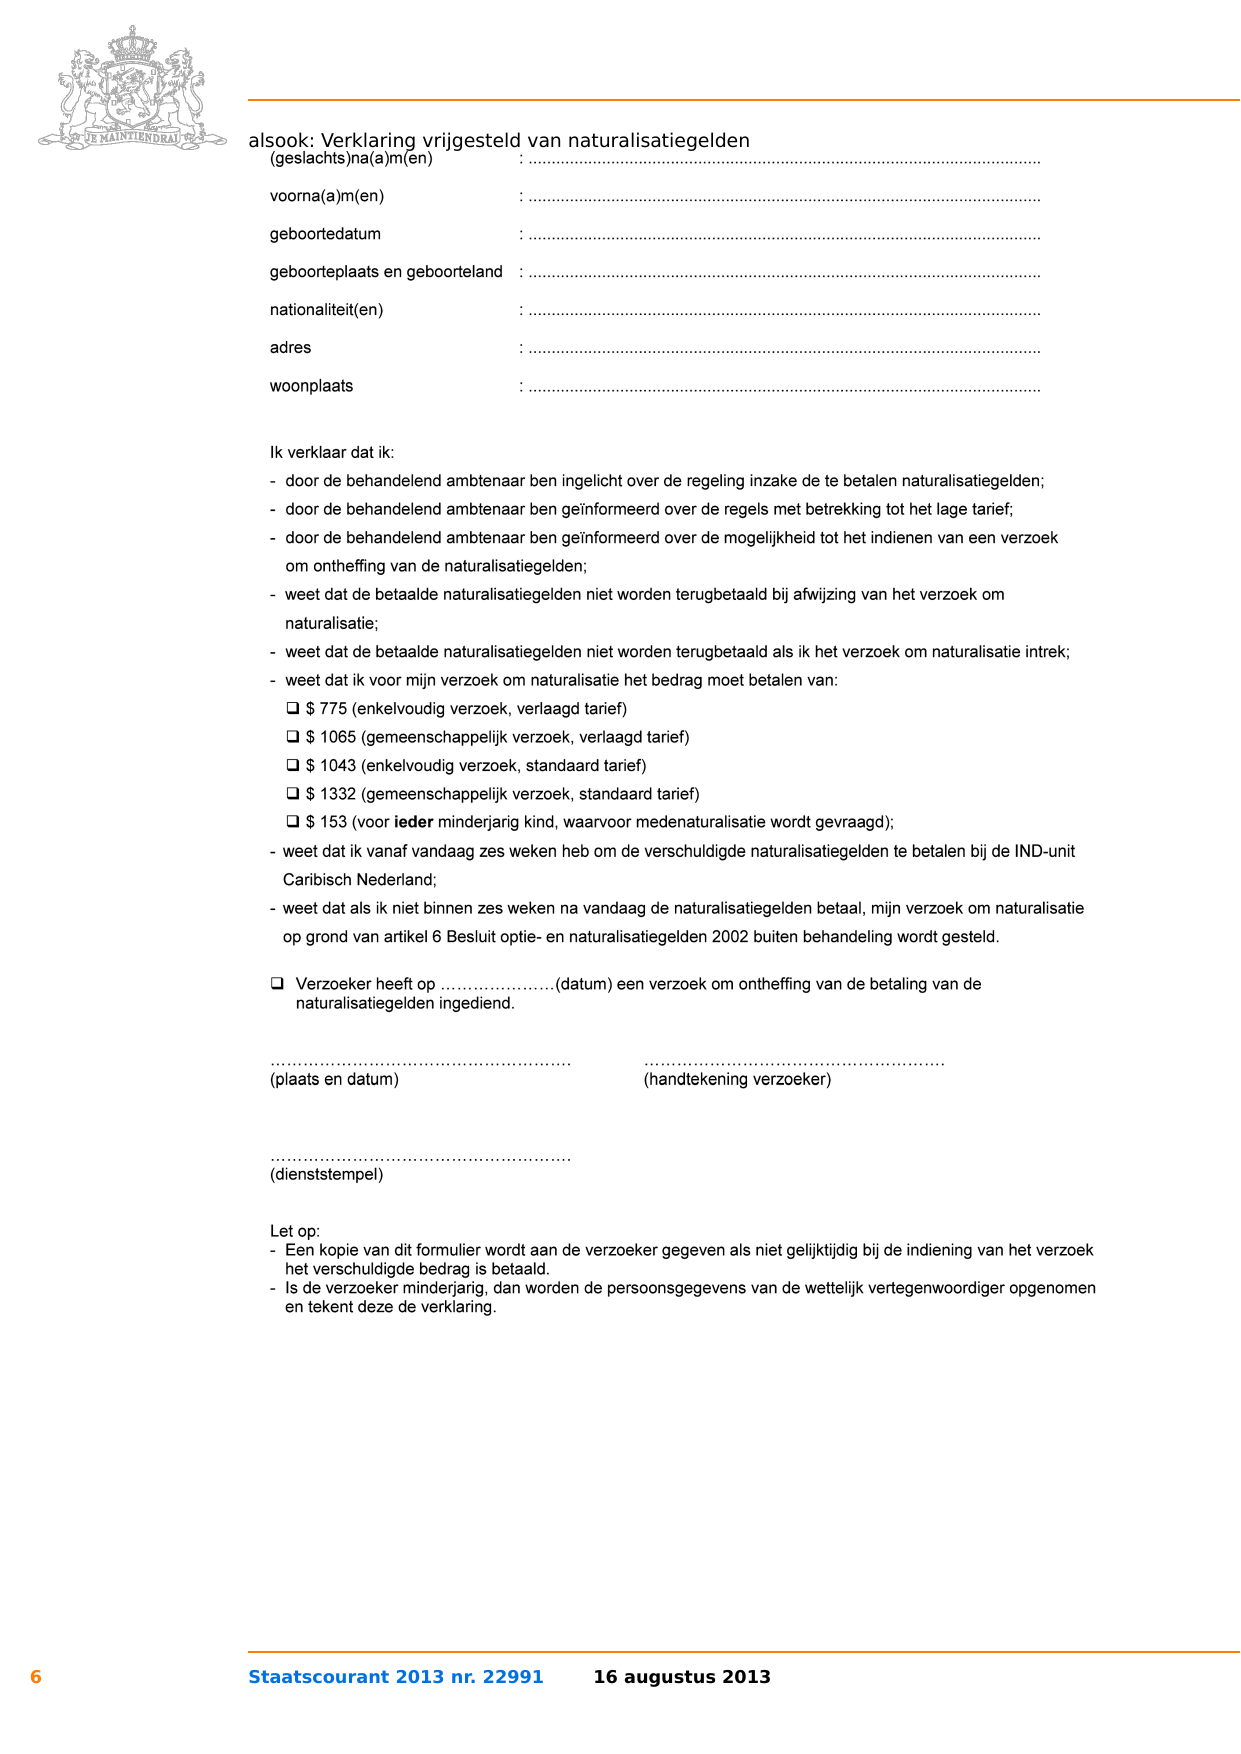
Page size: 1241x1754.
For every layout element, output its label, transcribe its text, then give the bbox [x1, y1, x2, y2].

picture [38, 25, 227, 150]
picture [248, 151, 1134, 1316]
text alsook: Verklaring vrijgesteld van naturalisatiegelden [248, 130, 1163, 1608]
